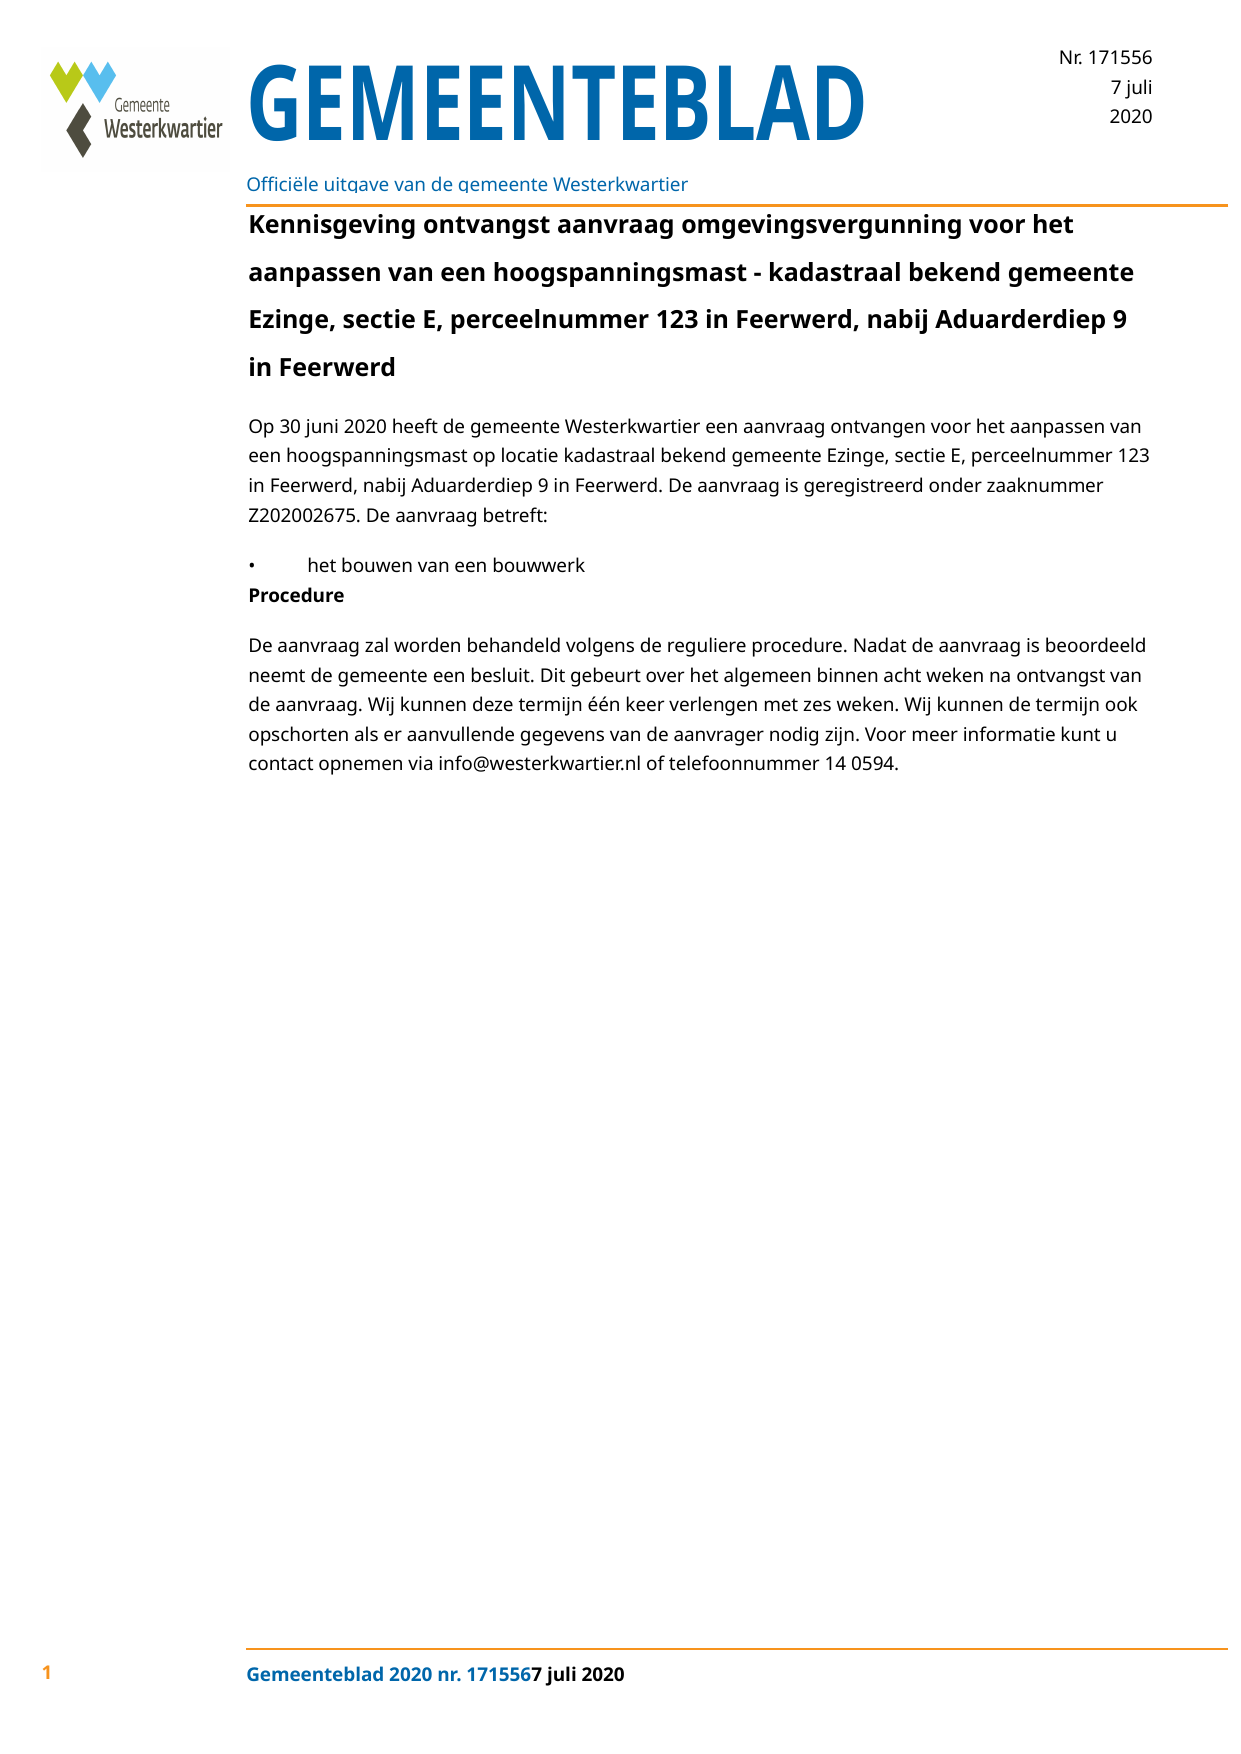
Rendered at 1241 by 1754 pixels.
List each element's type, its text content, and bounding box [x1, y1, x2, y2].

picture [41, 47, 231, 172]
text Procedure [248, 582, 1152, 608]
list het bouwen van een bouwwerk [248, 552, 1152, 578]
text De aanvraag zal worden behandeld volgens de reguliere procedure. Nadat de aanvraag is beoordeeld neemt de gemeente een besluit. Dit gebeurt over het algemeen binnen acht weken na ontvangst van de aanvraag. Wij kunnen deze termijn één keer verlengen met zes weken. Wij kunnen de termijn ook opschorten als er aanvullende gegevens van de aanvrager nodig zijn. Voor meer informatie kunt u contact opnemen via info@westerkwartier.nl of telefoonnummer 14 0594. [248, 632, 1152, 776]
text Op 30 juni 2020 heeft de gemeente Westerkwartier een aanvraag ontvangen voor het aanpassen van een hoogspanningsmast op locatie kadastraal bekend gemeente Ezinge, sectie E, perceelnummer 123 in Feerwerd, nabij Aduarderdiep 9 in Feerwerd. De aanvraag is geregistreerd onder zaaknummer Z202002675. De aanvraag betreft: [248, 413, 1152, 528]
text Kennisgeving ontvangst aanvraag omgevingsvergunning voor het aanpassen van een hoogspanningsmast - kadastraal bekend gemeente Ezinge, sectie E, perceelnummer 123 in Feerwerd, nabij Aduarderdiep 9 in Feerwerd [248, 207, 1152, 384]
